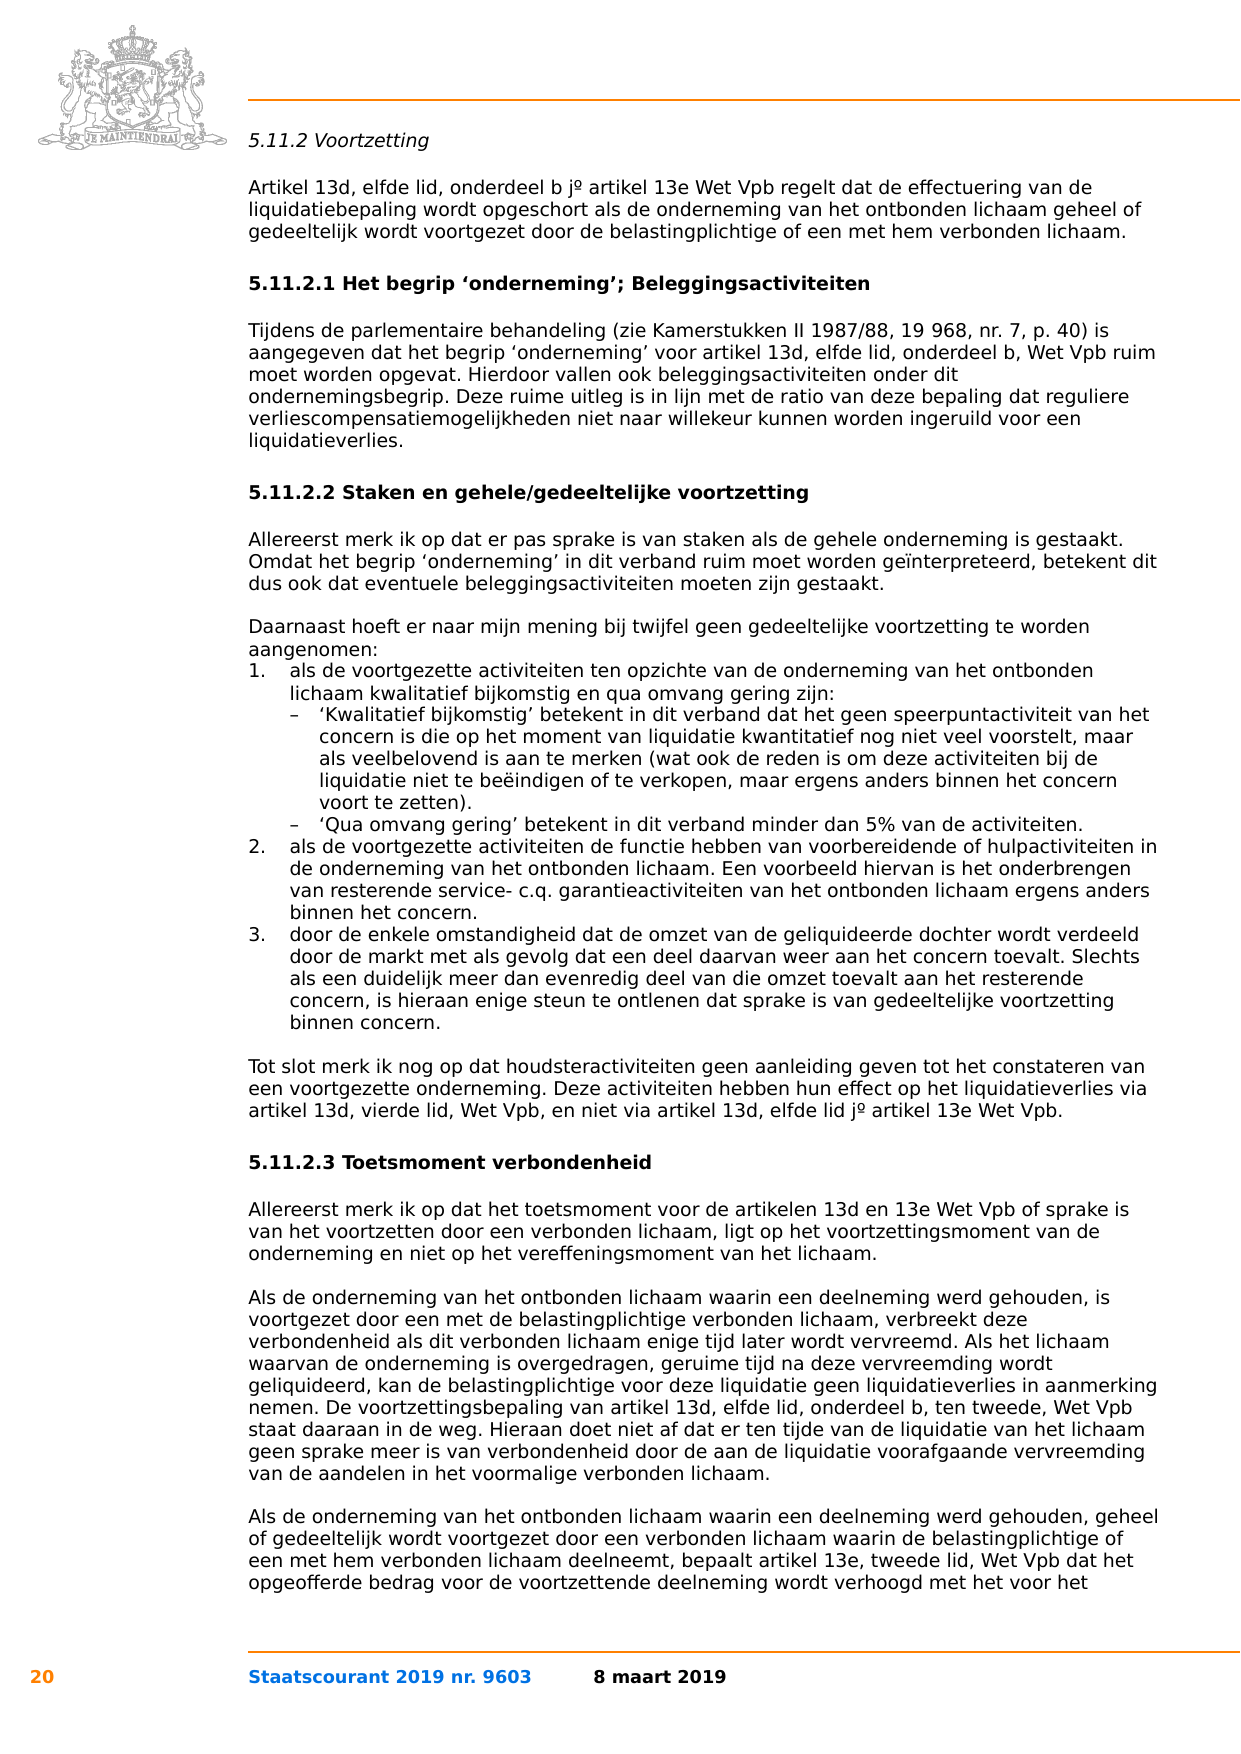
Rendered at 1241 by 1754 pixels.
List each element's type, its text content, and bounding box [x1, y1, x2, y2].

text Artikel 13d, elfde lid, onderdeel b jº artikel 13e Wet Vpb regelt dat de effectuering van de liquidatiebepaling wordt opgeschort als de onderneming van het ontbonden lichaam geheel of gedeeltelijk wordt voortgezet door de belastingplichtige of een met hem verbonden lichaam. [248, 177, 1163, 243]
text 3. door de enkele omstandigheid dat de omzet van de geliquideerde dochter wordt verdeeld door de markt met als gevolg dat een deel daarvan weer aan het concern toevalt. Slechts als een duidelijk meer dan evenredig deel van die omzet toevalt aan het resterende concern, is hieraan enige steun te ontlenen dat sprake is van gedeeltelijke voortzetting binnen concern. [248, 924, 1163, 1034]
text – ‘Qua omvang gering’ betekent in dit verband minder dan 5% van de activiteiten. [289, 814, 1163, 836]
subtitle 5.11.2.2 Staken en gehele/gedeeltelijke voortzetting [248, 482, 1163, 504]
text Allereerst merk ik op dat het toetsmoment voor de artikelen 13d en 13e Wet Vpb of sprake is van het voortzetten door een verbonden lichaam, ligt op het voortzettingsmoment van de onderneming en niet op het vereffeningsmoment van het lichaam. [248, 1199, 1163, 1265]
text Tot slot merk ik nog op dat houdsteractiviteiten geen aanleiding geven tot het constateren van een voortgezette onderneming. Deze activiteiten hebben hun effect op het liquidatieverlies via artikel 13d, vierde lid, Wet Vpb, en niet via artikel 13d, elfde lid jº artikel 13e Wet Vpb. [248, 1056, 1163, 1122]
text 2. als de voortgezette activiteiten de functie hebben van voorbereidende of hulpactiviteiten in de onderneming van het ontbonden lichaam. Een voorbeeld hiervan is het onderbrengen van resterende service- c.q. garantieactiviteiten van het ontbonden lichaam ergens anders binnen het concern. [248, 836, 1163, 924]
subtitle 5.11.2.1 Het begrip ‘onderneming’; Beleggingsactiviteiten [248, 273, 1163, 295]
subtitle 5.11.2.3 Toetsmoment verbondenheid [248, 1152, 1163, 1174]
text Tijdens de parlementaire behandeling (zie Kamerstukken II 1987/88, 19 968, nr. 7, p. 40) is aangegeven dat het begrip ‘onderneming’ voor artikel 13d, elfde lid, onderdeel b, Wet Vpb ruim moet worden opgevat. Hierdoor vallen ook beleggingsactiviteiten onder dit ondernemingsbegrip. Deze ruime uitleg is in lijn met de ratio van deze bepaling dat reguliere verliescompensatiemogelijkheden niet naar willekeur kunnen worden ingeruild voor een liquidatieverlies. [248, 320, 1163, 452]
text Allereerst merk ik op dat er pas sprake is van staken als de gehele onderneming is gestaakt. Omdat het begrip ‘onderneming’ in dit verband ruim moet worden geïnterpreteerd, betekent dit dus ook dat eventuele beleggingsactiviteiten moeten zijn gestaakt. [248, 529, 1163, 594]
text – ‘Kwalitatief bijkomstig’ betekent in dit verband dat het geen speerpuntactiviteit van het concern is die op het moment van liquidatie kwantitatief nog niet veel voorstelt, maar als veelbelovend is aan te merken (wat ook de reden is om deze activiteiten bij de liquidatie niet te beëindigen of te verkopen, maar ergens anders binnen het concern voort te zetten). [289, 704, 1163, 814]
text Als de onderneming van het ontbonden lichaam waarin een deelneming werd gehouden, is voortgezet door een met de belastingplichtige verbonden lichaam, verbreekt deze verbondenheid als dit verbonden lichaam enige tijd later wordt vervreemd. Als het lichaam waarvan de onderneming is overgedragen, geruime tijd na deze vervreemding wordt geliquideerd, kan de belastingplichtige voor deze liquidatie geen liquidatieverlies in aanmerking nemen. De voortzettingsbepaling van artikel 13d, elfde lid, onderdeel b, ten tweede, Wet Vpb staat daaraan in de weg. Hieraan doet niet af dat er ten tijde van de liquidatie van het lichaam geen sprake meer is van verbondenheid door de aan de liquidatie voorafgaande vervreemding van de aandelen in het voormalige verbonden lichaam. [248, 1287, 1163, 1484]
picture [38, 25, 227, 150]
text 1. als de voortgezette activiteiten ten opzichte van de onderneming van het ontbonden lichaam kwalitatief bijkomstig en qua omvang gering zijn: [248, 660, 1163, 704]
text Als de onderneming van het ontbonden lichaam waarin een deelneming werd gehouden, geheel of gedeeltelijk wordt voortgezet door een verbonden lichaam waarin de belastingplichtige of een met hem verbonden lichaam deelneemt, bepaalt artikel 13e, tweede lid, Wet Vpb dat het opgeofferde bedrag voor de voortzettende deelneming wordt verhoogd met het voor het [248, 1506, 1163, 1594]
text Daarnaast hoeft er naar mijn mening bij twijfel geen gedeeltelijke voortzetting te worden aangenomen: [248, 616, 1163, 660]
subtitle 5.11.2 Voortzetting [248, 130, 1163, 152]
